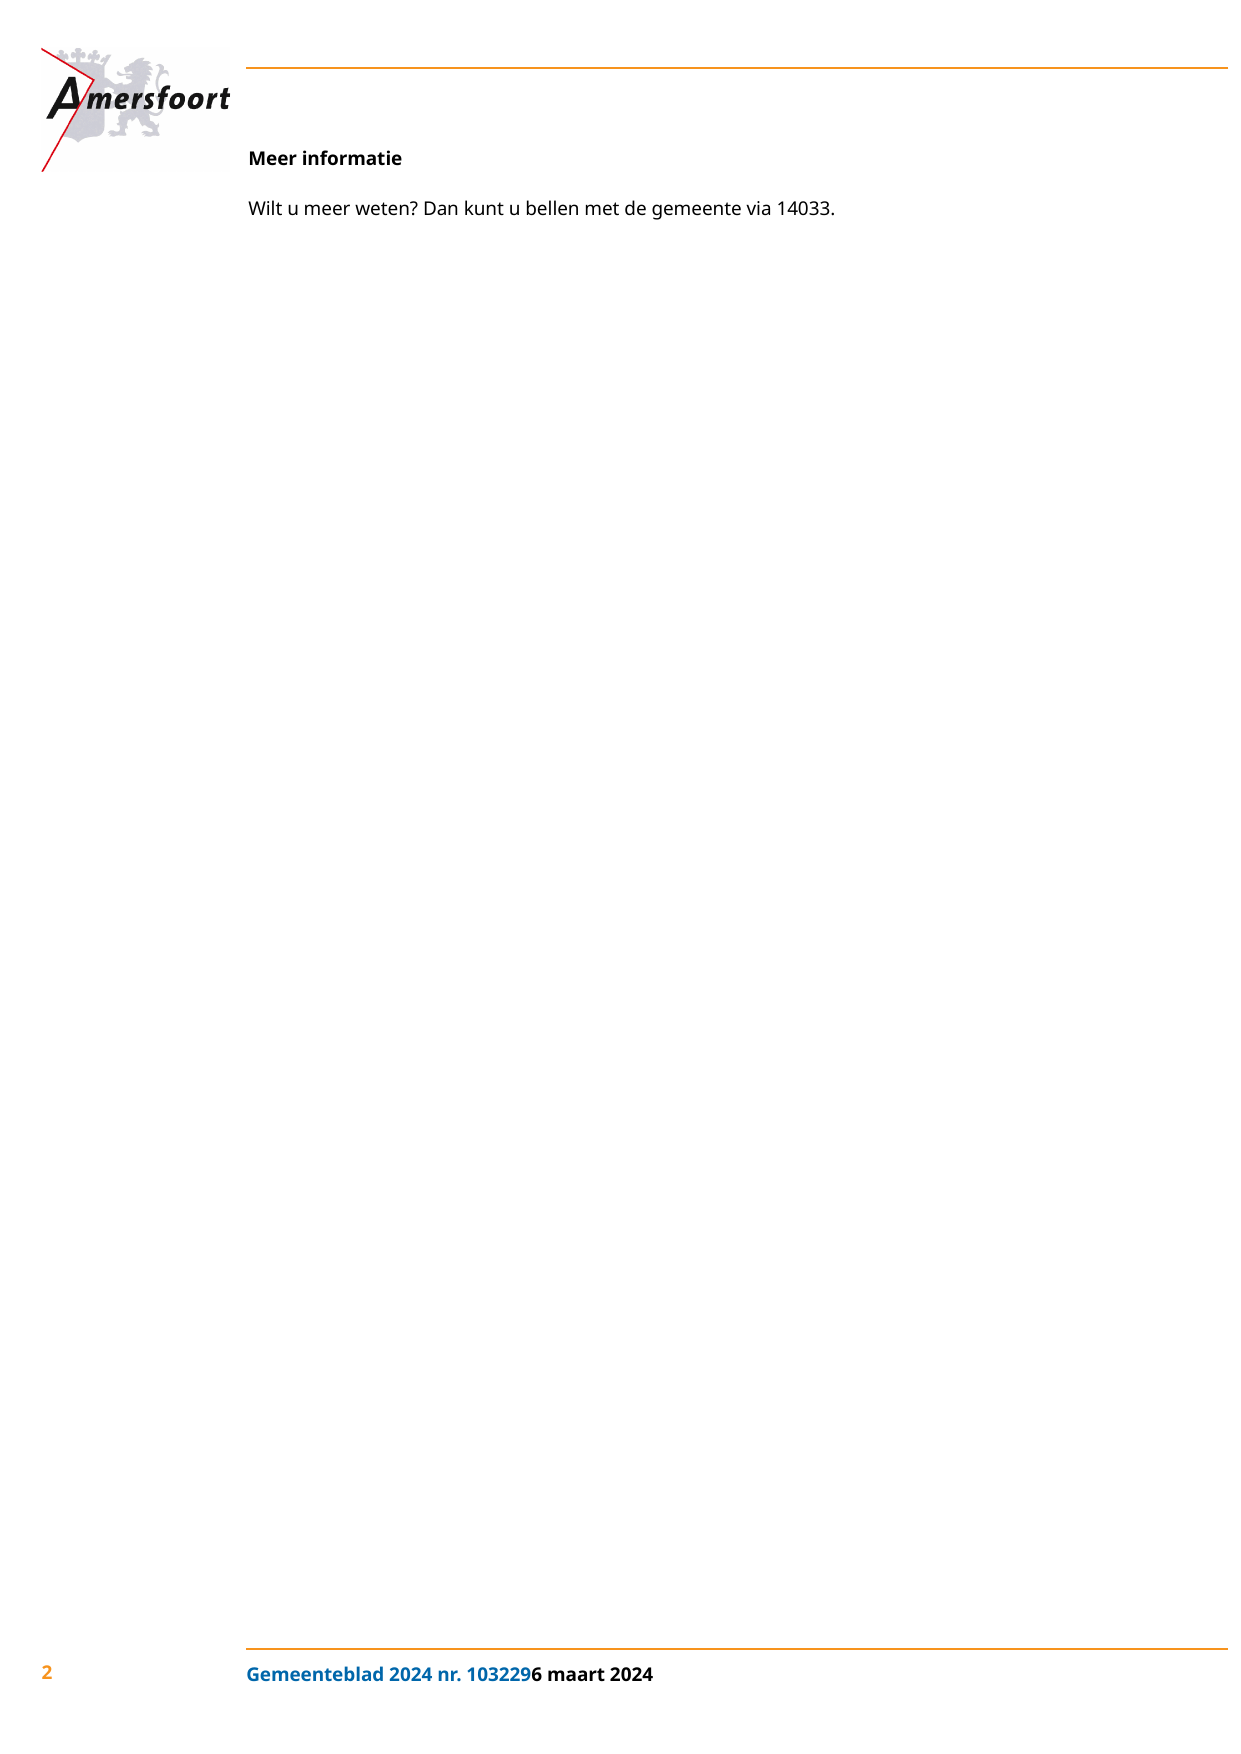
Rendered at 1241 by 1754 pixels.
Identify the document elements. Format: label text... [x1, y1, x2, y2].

picture [41, 47, 231, 172]
text Meer informatie [248, 145, 1152, 171]
text Wilt u meer weten? Dan kunt u bellen met de gemeente via 14033. [248, 196, 1152, 221]
